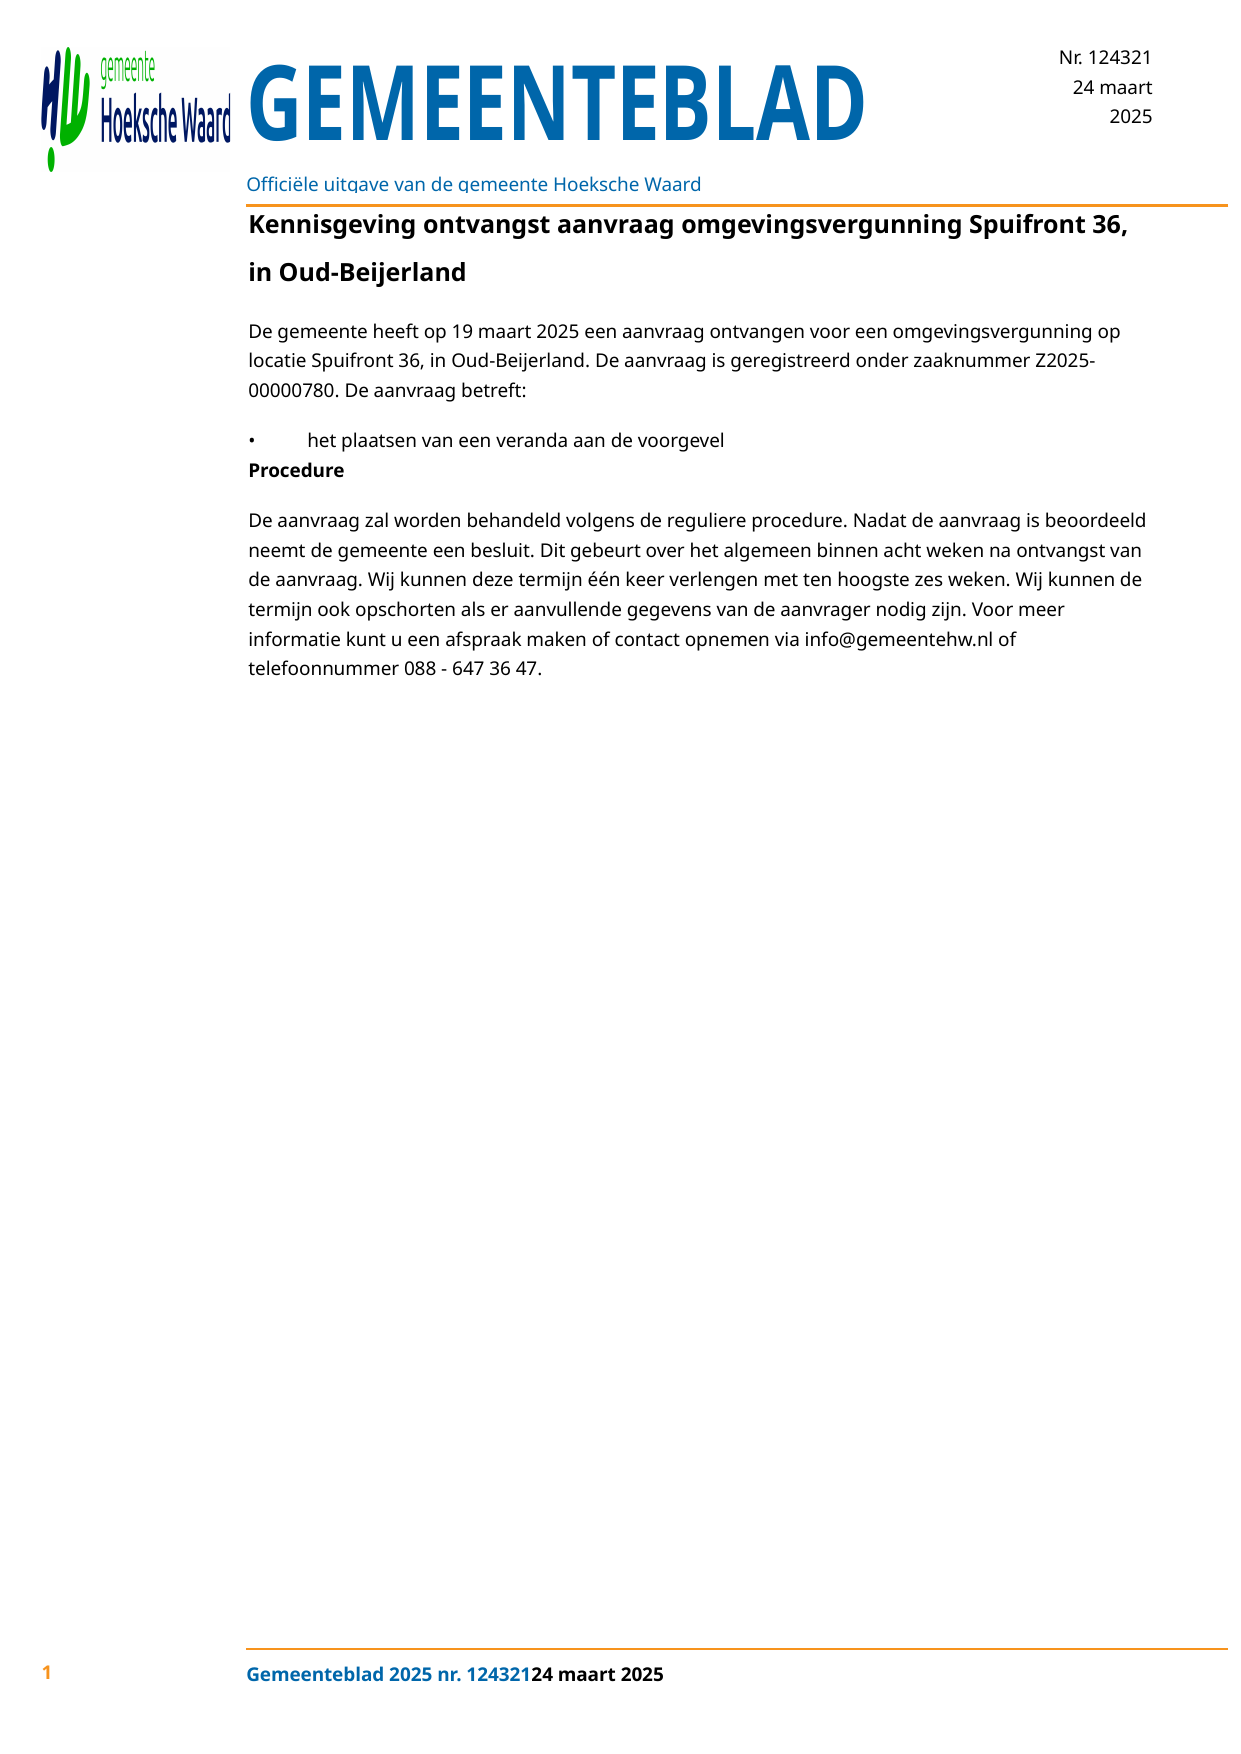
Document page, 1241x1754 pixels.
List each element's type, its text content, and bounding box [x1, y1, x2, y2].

text De aanvraag zal worden behandeld volgens de reguliere procedure. Nadat de aanvraag is beoordeeld neemt de gemeente een besluit. Dit gebeurt over het algemeen binnen acht weken na ontvangst van de aanvraag. Wij kunnen deze termijn één keer verlengen met ten hoogste zes weken. Wij kunnen de termijn ook opschorten als er aanvullende gegevens van de aanvrager nodig zijn. Voor meer informatie kunt u een afspraak maken of contact opnemen via info@gemeentehw.nl of telefoonnummer 088 - 647 36 47. [248, 507, 1152, 681]
picture [41, 47, 231, 172]
text De gemeente heeft op 19 maart 2025 een aanvraag ontvangen voor een omgevingsvergunning op locatie Spuifront 36, in Oud-Beijerland. De aanvraag is geregistreerd onder zaaknummer Z2025-00000780. De aanvraag betreft: [248, 318, 1152, 403]
text Kennisgeving ontvangst aanvraag omgevingsvergunning Spuifront 36, in Oud-Beijerland [248, 207, 1152, 288]
list het plaatsen van een veranda aan de voorgevel [248, 427, 1152, 453]
text Procedure [248, 457, 1152, 483]
